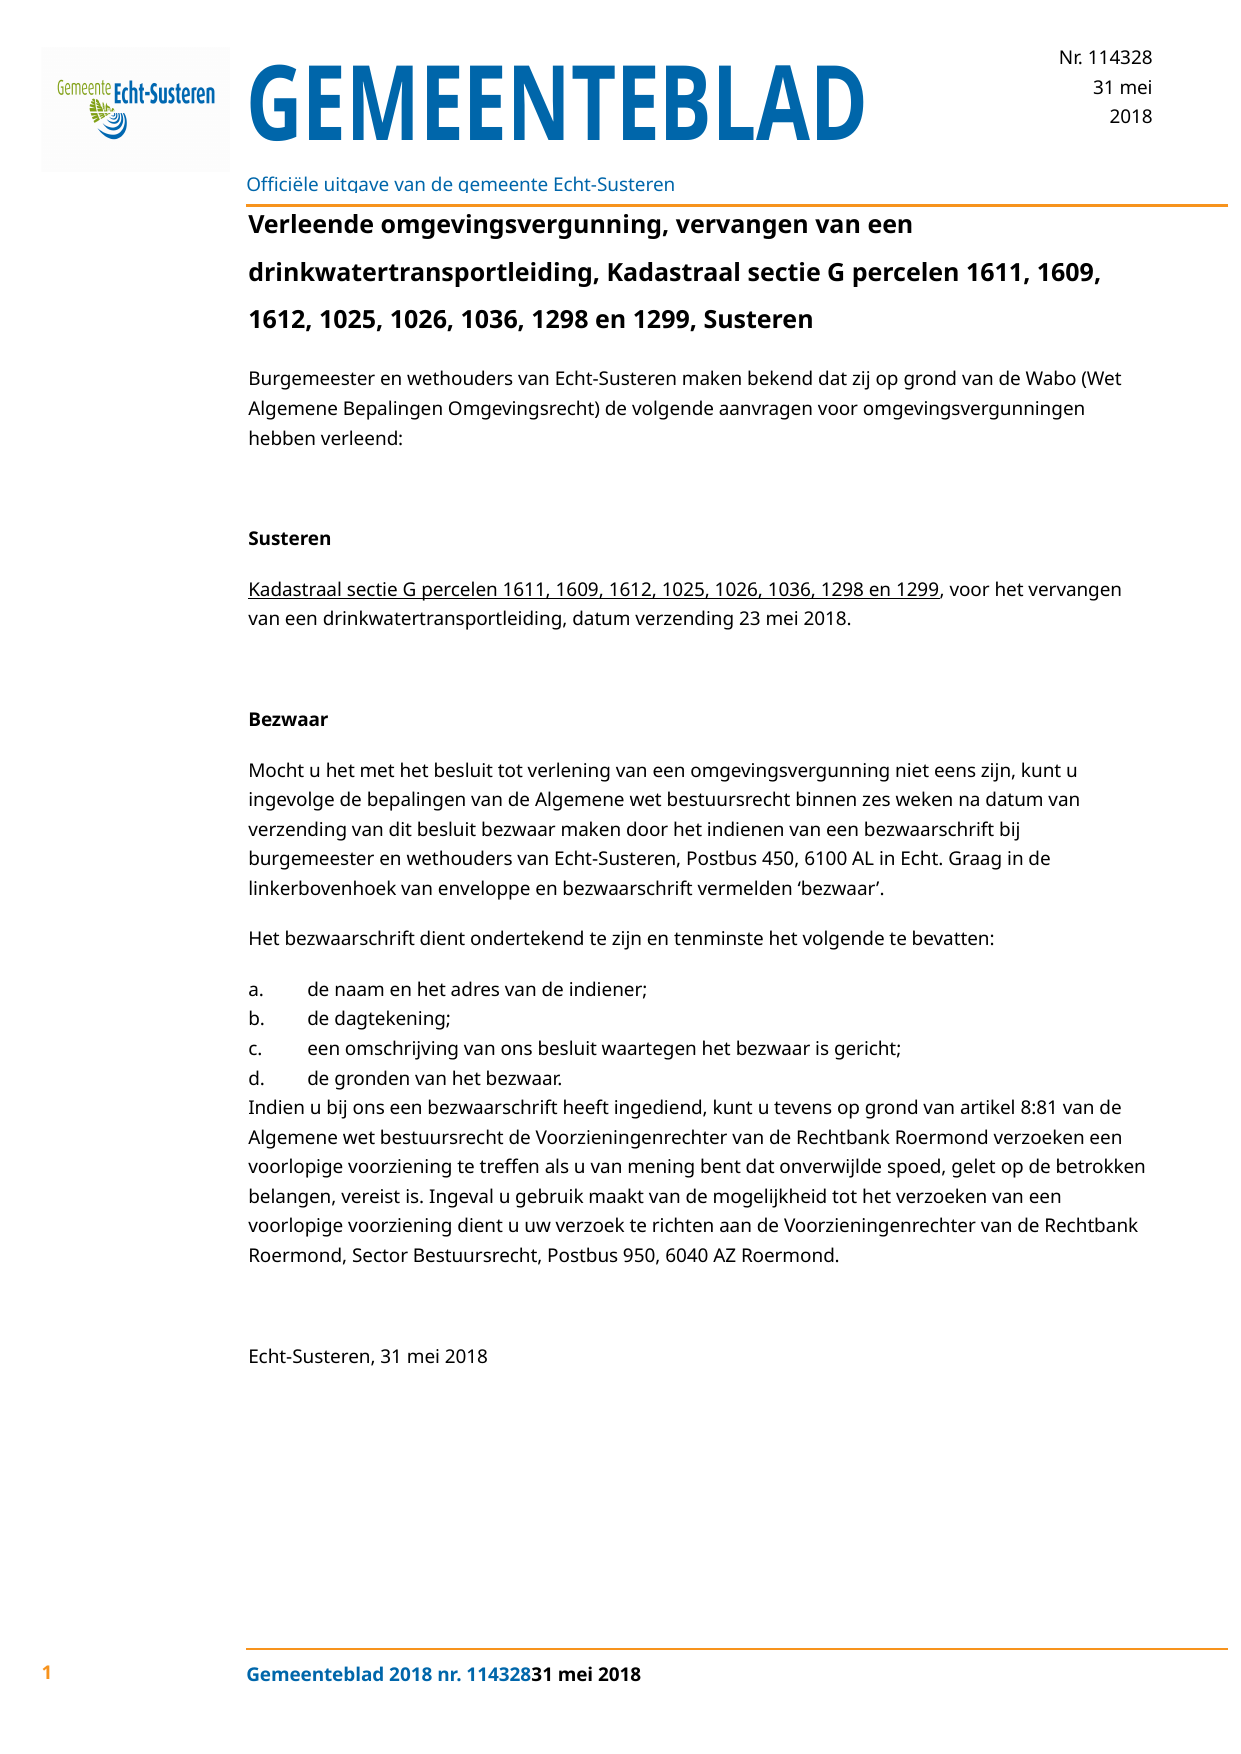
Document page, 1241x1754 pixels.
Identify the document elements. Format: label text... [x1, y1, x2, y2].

text Burgemeester en wethouders van Echt-Susteren maken bekend dat zij op grond van de Wabo (Wet Algemene Bepalingen Omgevingsrecht) de volgende aanvragen voor omgevingsvergunningen hebben verleend: [248, 366, 1152, 450]
text Susteren [248, 526, 1152, 551]
text Mocht u het met het besluit tot verlening van een omgevingsvergunning niet eens zijn, kunt u ingevolge de bepalingen van de Algemene wet bestuursrecht binnen zes weken na datum van verzending van dit besluit bezwaar maken door het indienen van een bezwaarschrift bij burgemeester en wethouders van Echt-Susteren, Postbus 450, 6100 AL in Echt. Graag in de linkerbovenhoek van enveloppe en bezwaarschrift vermelden ‘bezwaar’. [248, 757, 1152, 901]
text Het bezwaarschrift dient ondertekend te zijn en tenminste het volgende te bevatten: [248, 926, 1152, 951]
picture [41, 47, 231, 172]
text Indien u bij ons een bezwaarschrift heeft ingediend, kunt u tevens op grond van artikel 8:81 van de Algemene wet bestuursrecht de Voorzieningenrechter van de Rechtbank Roermond verzoeken een voorlopige voorziening te treffen als u van mening bent dat onverwijlde spoed, gelet op de betrokken belangen, vereist is. Ingeval u gebruik maakt van de mogelijkheid tot het verzoeken van een voorlopige voorziening dient u uw verzoek te richten aan de Voorzieningenrechter van de Rechtbank Roermond, Sector Bestuursrecht, Postbus 950, 6040 AZ Roermond. [248, 1094, 1152, 1268]
text Kadastraal sectie G percelen 1611, 1609, 1612, 1025, 1026, 1036, 1298 en 1299, voor het vervangen van een drinkwatertransportleiding, datum verzending 23 mei 2018. [248, 576, 1152, 631]
list een omschrijving van ons besluit waartegen het bezwaar is gericht; [248, 1035, 1152, 1061]
text Verleende omgevingsvergunning, vervangen van een drinkwatertransportleiding, Kadastraal sectie G percelen 1611, 1609, 1612, 1025, 1026, 1036, 1298 en 1299, Susteren [248, 207, 1152, 336]
list de gronden van het bezwaar. [248, 1065, 1152, 1090]
list de naam en het adres van de indiener; [248, 976, 1152, 1002]
text Echt-Susteren, 31 mei 2018 [248, 1343, 1152, 1369]
text Bezwaar [248, 706, 1152, 732]
list de dagtekening; [248, 1006, 1152, 1031]
